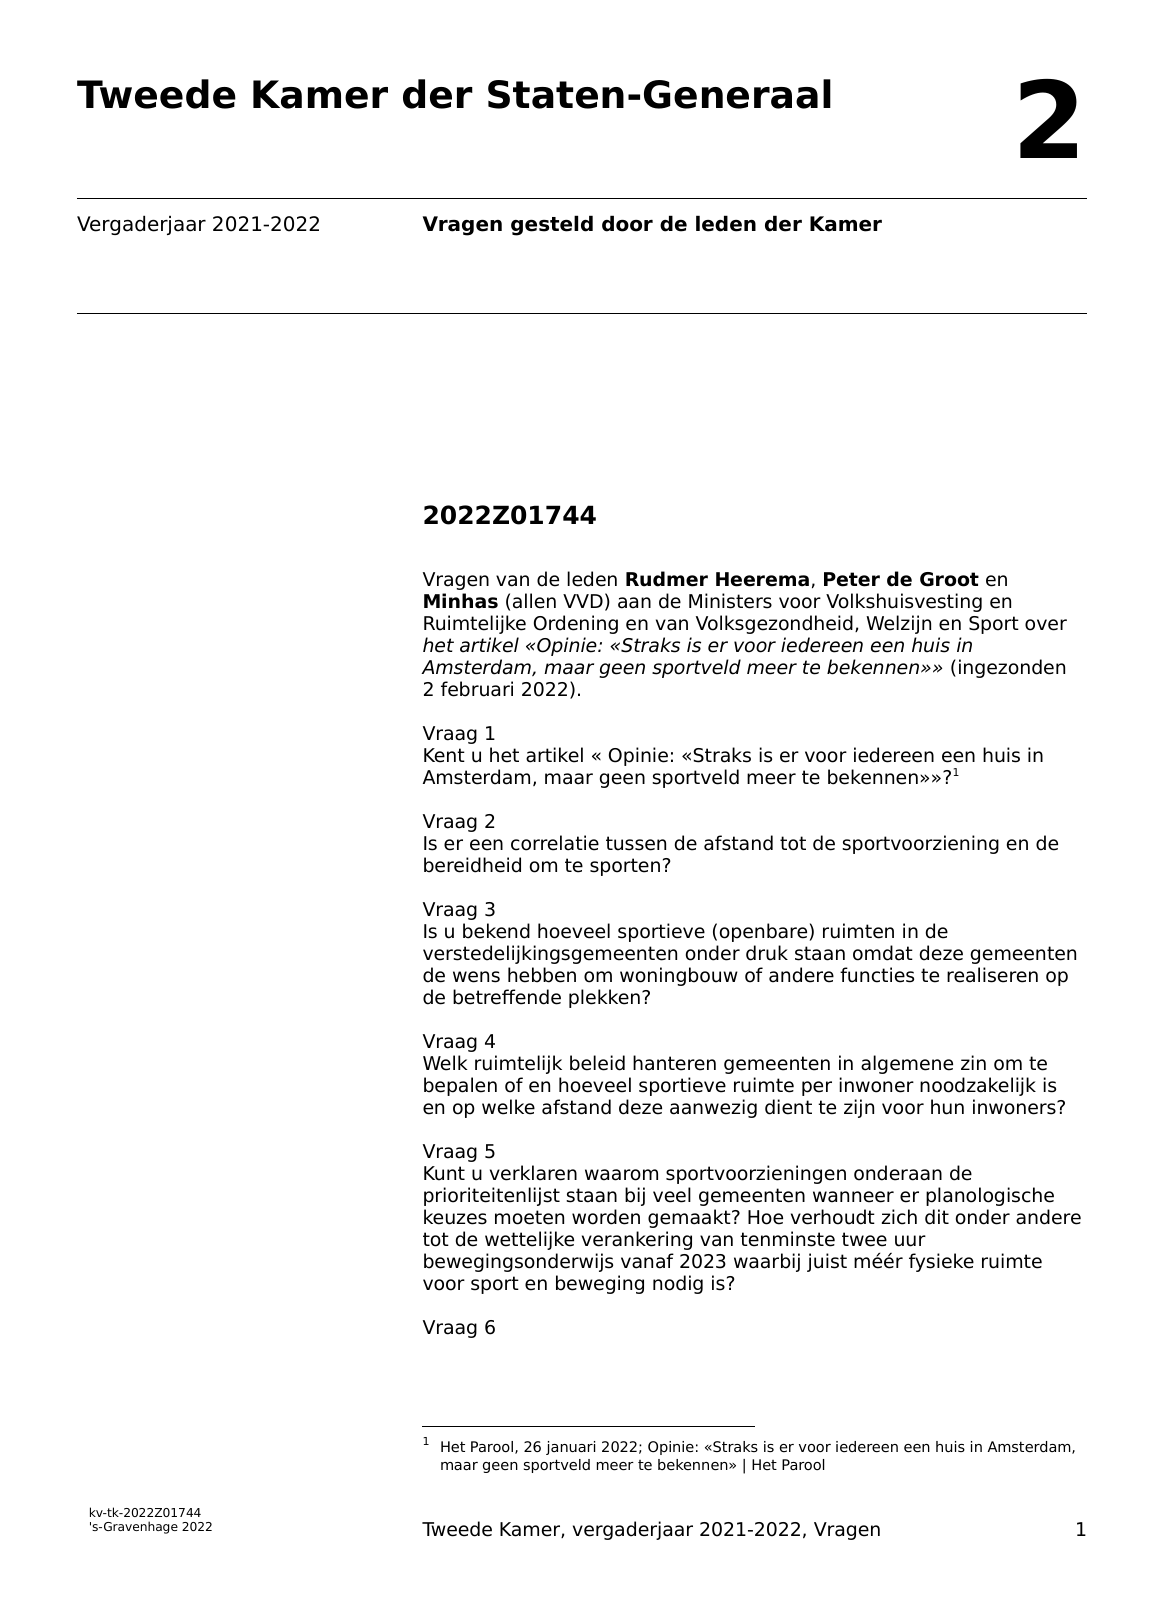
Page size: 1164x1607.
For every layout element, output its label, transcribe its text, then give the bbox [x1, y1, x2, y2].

text Is u bekend hoeveel sportieve (openbare) ruimten in de verstedelijkingsgemeenten onder druk staan omdat deze gemeenten de wens hebben om woningbouw of andere functies te realiseren op de betreffende plekken? [422, 921, 1087, 1009]
text Is er een correlatie tussen de afstand tot de sportvoorziening en de bereidheid om te sporten? [422, 833, 1087, 877]
text 's-Gravenhage 2022 [88, 1520, 323, 1534]
table_cell Vragen gesteld door de leden der Kamer [422, 199, 1087, 313]
text Vraag 1 [422, 723, 1087, 745]
text Kent u het artikel « Opinie: «Straks is er voor iedereen een huis in Amsterdam, maar geen sportveld meer te bekennen»»? [422, 745, 1087, 789]
table_header 2 [886, 59, 1087, 198]
text Vraag 6 [422, 1317, 1087, 1339]
text Vraag 2 [422, 811, 1087, 833]
text Kunt u verklaren waarom sportvoorzieningen onderaan de prioriteitenlijst staan bij veel gemeenten wanneer er planologische keuzes moeten worden gemaakt? Hoe verhoudt zich dit onder andere tot de wettelijke verankering van tenminste twee uur bewegingsonderwijs vanaf 2023 waarbij juist méér fysieke ruimte voor sport en beweging nodig is? [422, 1163, 1087, 1295]
text Vragen van de leden Rudmer Heerema, Peter de Groot en Minhas (allen VVD) aan de Ministers voor Volkshuisvesting en Ruimtelijke Ordening en van Volksgezondheid, Welzijn en Sport over het artikel «Opinie: «Straks is er voor iedereen een huis in Amsterdam, maar geen sportveld meer te bekennen»» (ingezonden 2 februari 2022). [422, 569, 1087, 701]
text 2022Z01744 [422, 501, 1087, 531]
table_header Tweede Kamer der Staten-Generaal [77, 59, 886, 198]
text Vraag 4 [422, 1031, 1087, 1053]
text Het Parool, 26 januari 2022; Opinie: «Straks is er voor iedereen een huis in Amsterdam, maar geen sportveld meer te bekennen» | Het Parool [422, 1435, 1087, 1474]
text Vraag 5 [422, 1141, 1087, 1163]
text Welk ruimtelijk beleid hanteren gemeenten in algemene zin om te bepalen of en hoeveel sportieve ruimte per inwoner noodzakelijk is en op welke afstand deze aanwezig dient te zijn voor hun inwoners? [422, 1053, 1087, 1119]
table_cell Vergaderjaar 2021-2022 [77, 199, 422, 313]
text kv-tk-2022Z01744 [88, 1506, 323, 1520]
text Vraag 3 [422, 899, 1087, 921]
